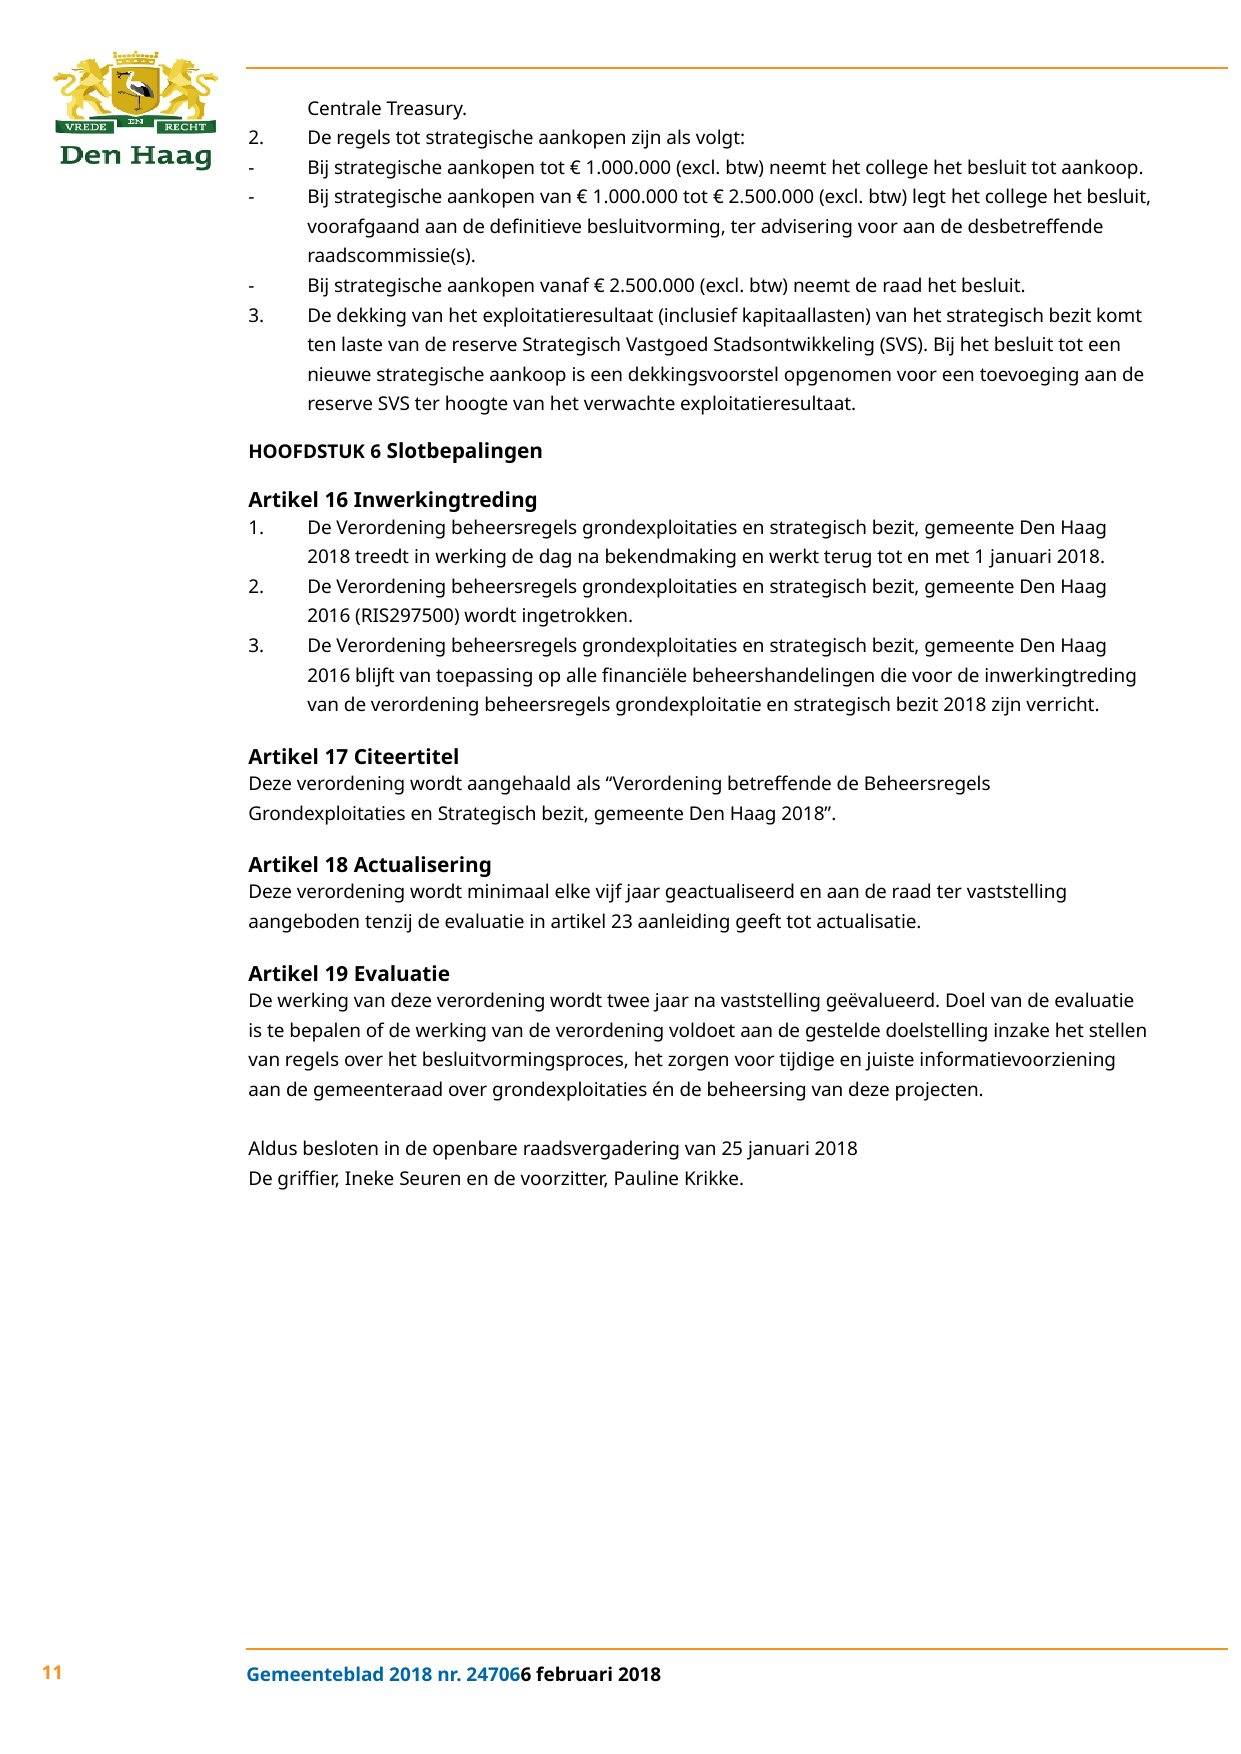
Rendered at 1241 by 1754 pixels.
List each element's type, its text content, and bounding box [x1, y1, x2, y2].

list Centrale Treasury. [248, 95, 1152, 121]
picture [41, 47, 231, 172]
text Artikel 18 Actualisering [248, 850, 1152, 879]
text Artikel 16 Inwerkingtreding [248, 486, 1152, 514]
text Deze verordening wordt minimaal elke vijf jaar geactualiseerd en aan de raad ter vaststelling aangeboden tenzij de evaluatie in artikel 23 aanleiding geeft tot actualisatie. [248, 879, 1152, 934]
list Bij strategische aankopen van € 1.000.000 tot € 2.500.000 (excl. btw) legt het college het besluit, voorafgaand aan de definitieve besluitvorming, ter advisering voor aan de desbetreffende raadscommissie(s). [248, 183, 1152, 268]
text HOOFDSTUK 6 Slotbepalingen [248, 436, 1152, 465]
text Aldus besloten in de openbare raadsvergadering van 25 januari 2018 [248, 1135, 1152, 1161]
text Artikel 19 Evaluatie [248, 959, 1152, 987]
list Bij strategische aankopen tot € 1.000.000 (excl. btw) neemt het college het besluit tot aankoop. [248, 154, 1152, 180]
text De werking van deze verordening wordt twee jaar na vaststelling geëvalueerd. Doel van de evaluatie is te bepalen of de werking van de verordening voldoet aan de gestelde doelstelling inzake het stellen van regels over het besluitvormingsproces, het zorgen voor tijdige en juiste informatievoorziening aan de gemeenteraad over grondexploitaties én de beheersing van deze projecten. [248, 987, 1152, 1102]
list De dekking van het exploitatieresultaat (inclusief kapitaallasten) van het strategisch bezit komt ten laste van de reserve Strategisch Vastgoed Stadsontwikkeling (SVS). Bij het besluit tot een nieuwe strategische aankoop is een dekkingsvoorstel opgenomen voor een toevoeging aan de reserve SVS ter hoogte van het verwachte exploitatieresultaat. [248, 302, 1152, 416]
list De regels tot strategische aankopen zijn als volgt: [248, 124, 1152, 150]
list De Verordening beheersregels grondexploitaties en strategisch bezit, gemeente Den Haag 2016 (RIS297500) wordt ingetrokken. [248, 573, 1152, 628]
list De Verordening beheersregels grondexploitaties en strategisch bezit, gemeente Den Haag 2018 treedt in werking de dag na bekendmaking en werkt terug tot en met 1 januari 2018. [248, 514, 1152, 569]
list Bij strategische aankopen vanaf € 2.500.000 (excl. btw) neemt de raad het besluit. [248, 272, 1152, 298]
list De Verordening beheersregels grondexploitaties en strategisch bezit, gemeente Den Haag 2016 blijft van toepassing op alle financiële beheershandelingen die voor de inwerkingtreding van de verordening beheersregels grondexploitatie en strategisch bezit 2018 zijn verricht. [248, 632, 1152, 717]
text De griffier, Ineke Seuren en de voorzitter, Pauline Krikke. [248, 1165, 1152, 1190]
text Deze verordening wordt aangehaald als “Verordening betreffende de Beheersregels Grondexploitaties en Strategisch bezit, gemeente Den Haag 2018”. [248, 770, 1152, 826]
text Artikel 17 Citeertitel [248, 742, 1152, 770]
